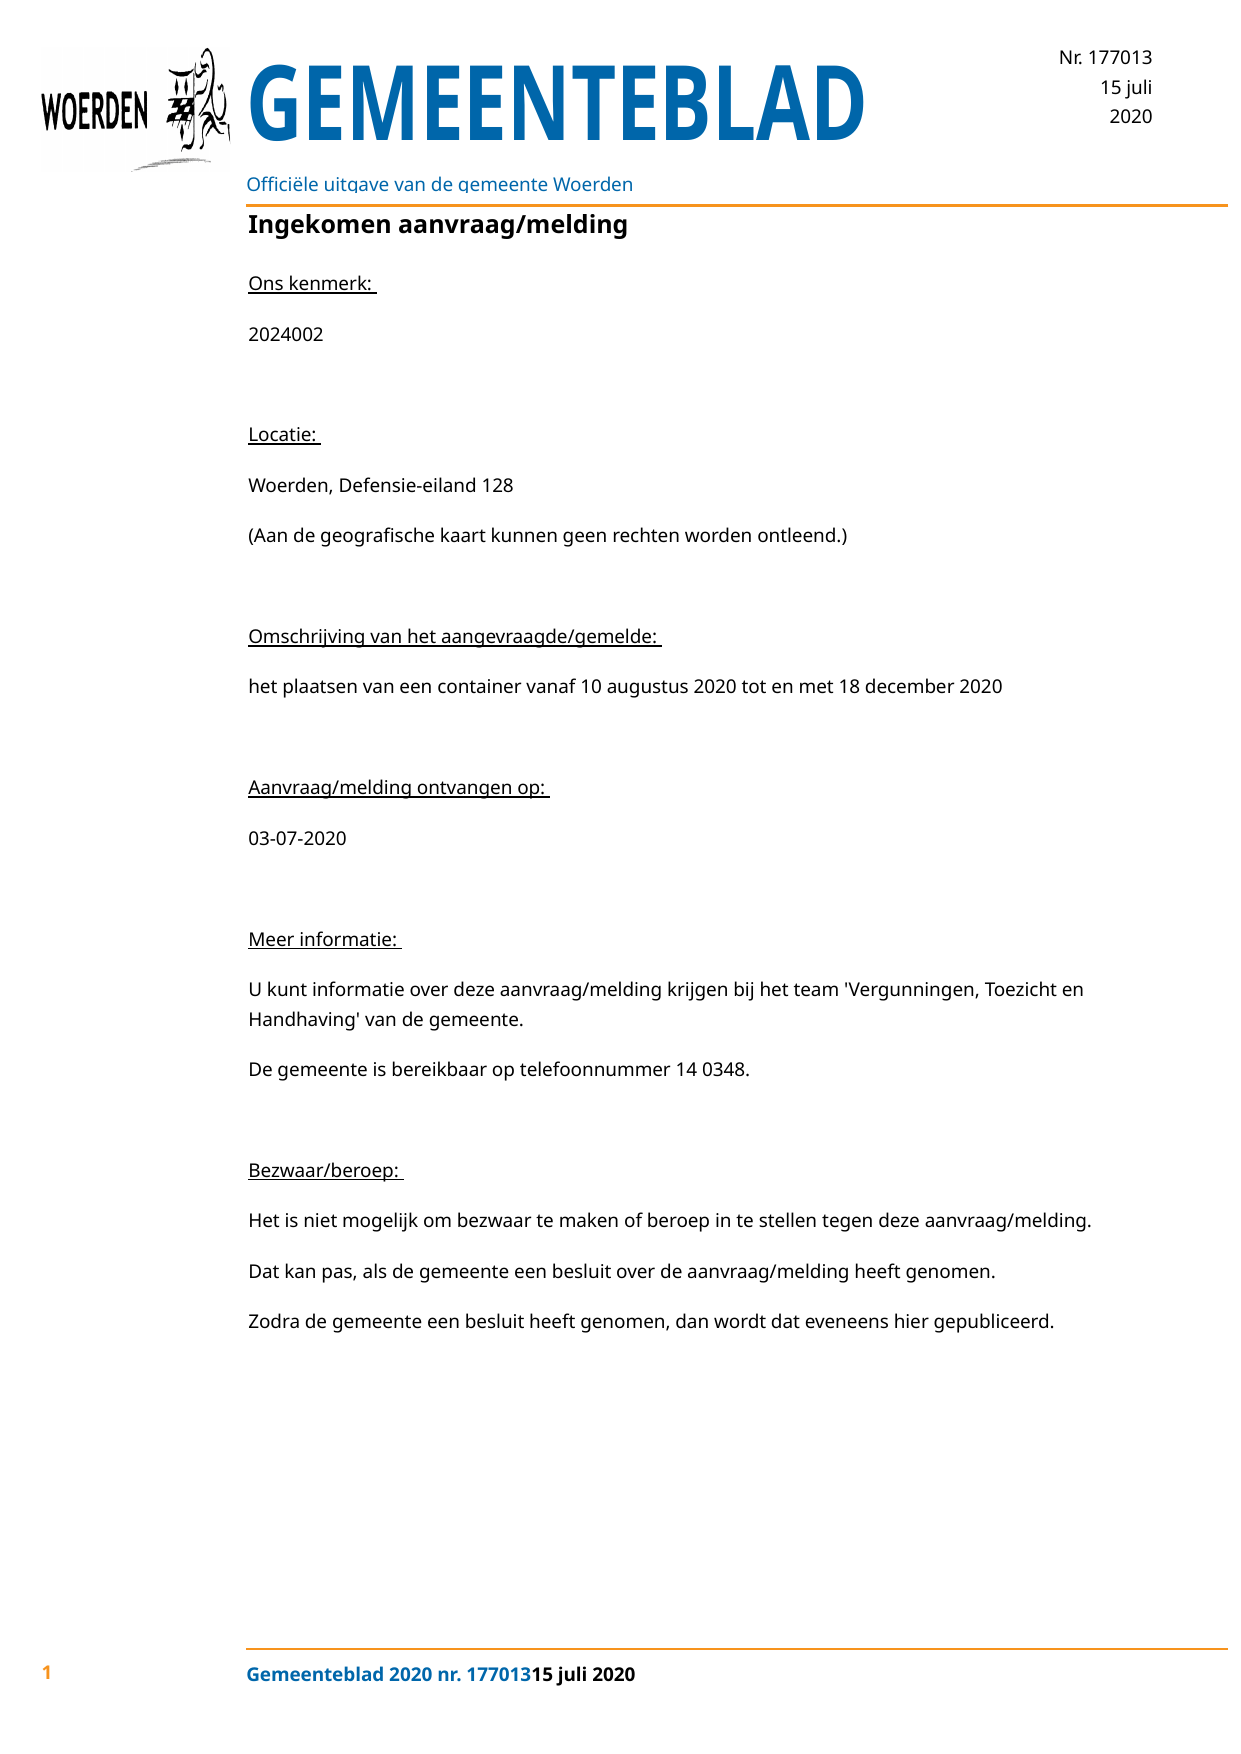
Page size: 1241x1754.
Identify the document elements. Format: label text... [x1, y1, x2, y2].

text 2024002 [248, 321, 1152, 346]
text Woerden, Defensie-eiland 128 [248, 472, 1152, 498]
text Omschrijving van het aangevraagde/gemelde: [248, 623, 1152, 649]
text het plaatsen van een container vanaf 10 augustus 2020 tot en met 18 december 2020 [248, 674, 1152, 699]
text 03-07-2020 [248, 825, 1152, 851]
text Het is niet mogelijk om bezwaar te maken of beroep in te stellen tegen deze aanvraag/melding. [248, 1207, 1152, 1233]
text (Aan de geografische kaart kunnen geen rechten worden ontleend.) [248, 522, 1152, 548]
text Dat kan pas, als de gemeente een besluit over de aanvraag/melding heeft genomen. [248, 1258, 1152, 1283]
text Aanvraag/melding ontvangen op: [248, 774, 1152, 800]
text Bezwaar/beroep: [248, 1157, 1152, 1183]
text Ons kenmerk: [248, 270, 1152, 296]
text U kunt informatie over deze aanvraag/melding krijgen bij het team 'Vergunningen, Toezicht en Handhaving' van de gemeente. [248, 976, 1152, 1031]
picture [41, 47, 231, 172]
text Locatie: [248, 422, 1152, 447]
text Meer informatie: [248, 926, 1152, 951]
text De gemeente is bereikbaar op telefoonnummer 14 0348. [248, 1056, 1152, 1082]
text Ingekomen aanvraag/melding [248, 207, 1152, 241]
text Zodra de gemeente een besluit heeft genomen, dan wordt dat eveneens hier gepubliceerd. [248, 1308, 1152, 1334]
